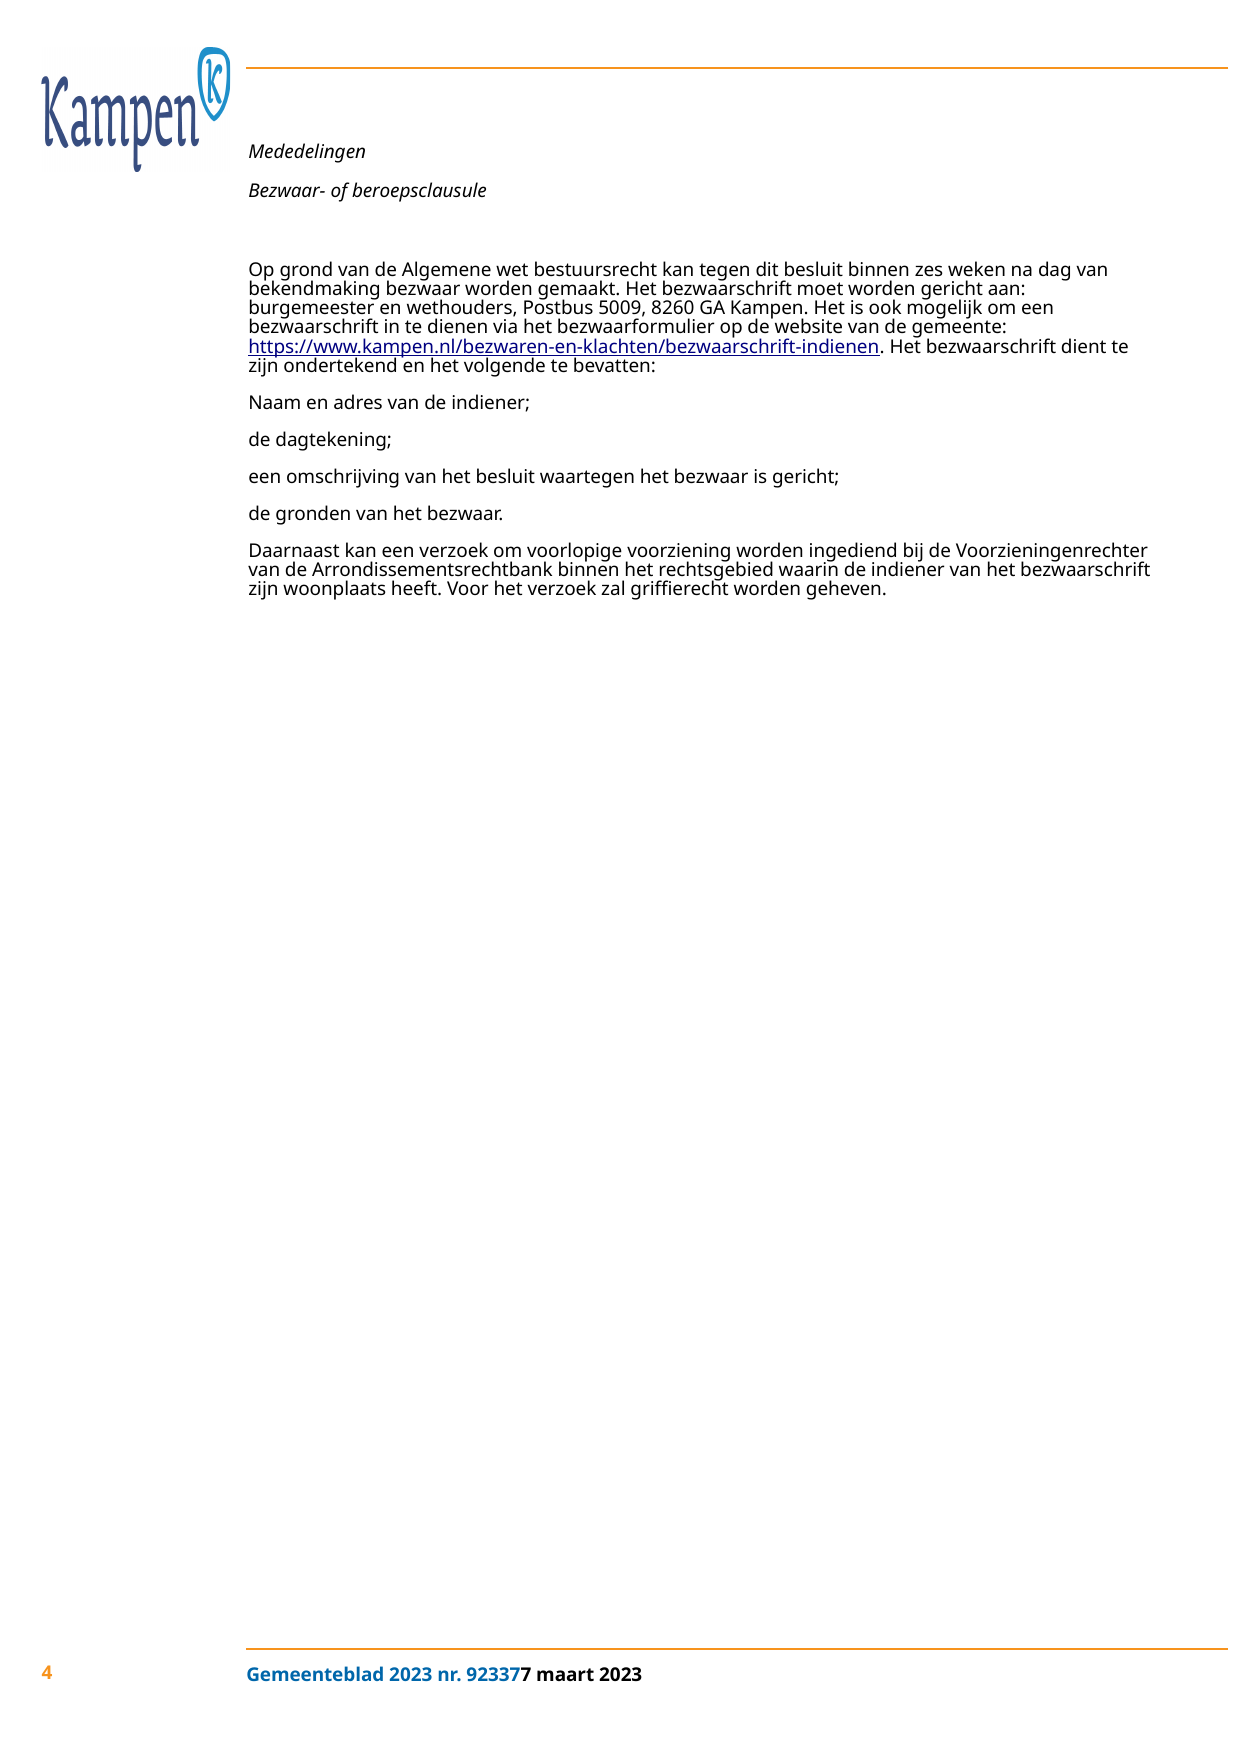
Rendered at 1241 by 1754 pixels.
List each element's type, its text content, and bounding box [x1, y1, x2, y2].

text een omschrijving van het besluit waartegen het bezwaar is gericht; [248, 468, 1152, 487]
text de dagtekening; [248, 431, 1152, 450]
text Mededelingen [248, 138, 1152, 164]
text Op grond van de Algemene wet bestuursrecht kan tegen dit besluit binnen zes weken na dag van bekendmaking bezwaar worden gemaakt. Het bezwaarschrift moet worden gericht aan: burgemeester en wethouders, Postbus 5009, 8260 GA Kampen. Het is ook mogelijk om een bezwaarschrift in te dienen via het bezwaarformulier op de website van de gemeente: https://www.kampen.nl/bezwaren-en-klachten/bezwaarschrift-indienen. Het bezwaarschrift dient te zijn ondertekend en het volgende te bevatten: [248, 261, 1152, 376]
text Bezwaar- of beroepsclausule [248, 177, 1152, 203]
text Naam en adres van de indiener; [248, 394, 1152, 413]
text Daarnaast kan een verzoek om voorlopige voorziening worden ingediend bij de Voorzieningenrechter van de Arrondissementsrechtbank binnen het rechtsgebied waarin de indiener van het bezwaarschrift zijn woonplaats heeft. Voor het verzoek zal griffierecht worden geheven. [248, 542, 1152, 599]
text de gronden van het bezwaar. [248, 505, 1152, 524]
picture [41, 47, 231, 172]
